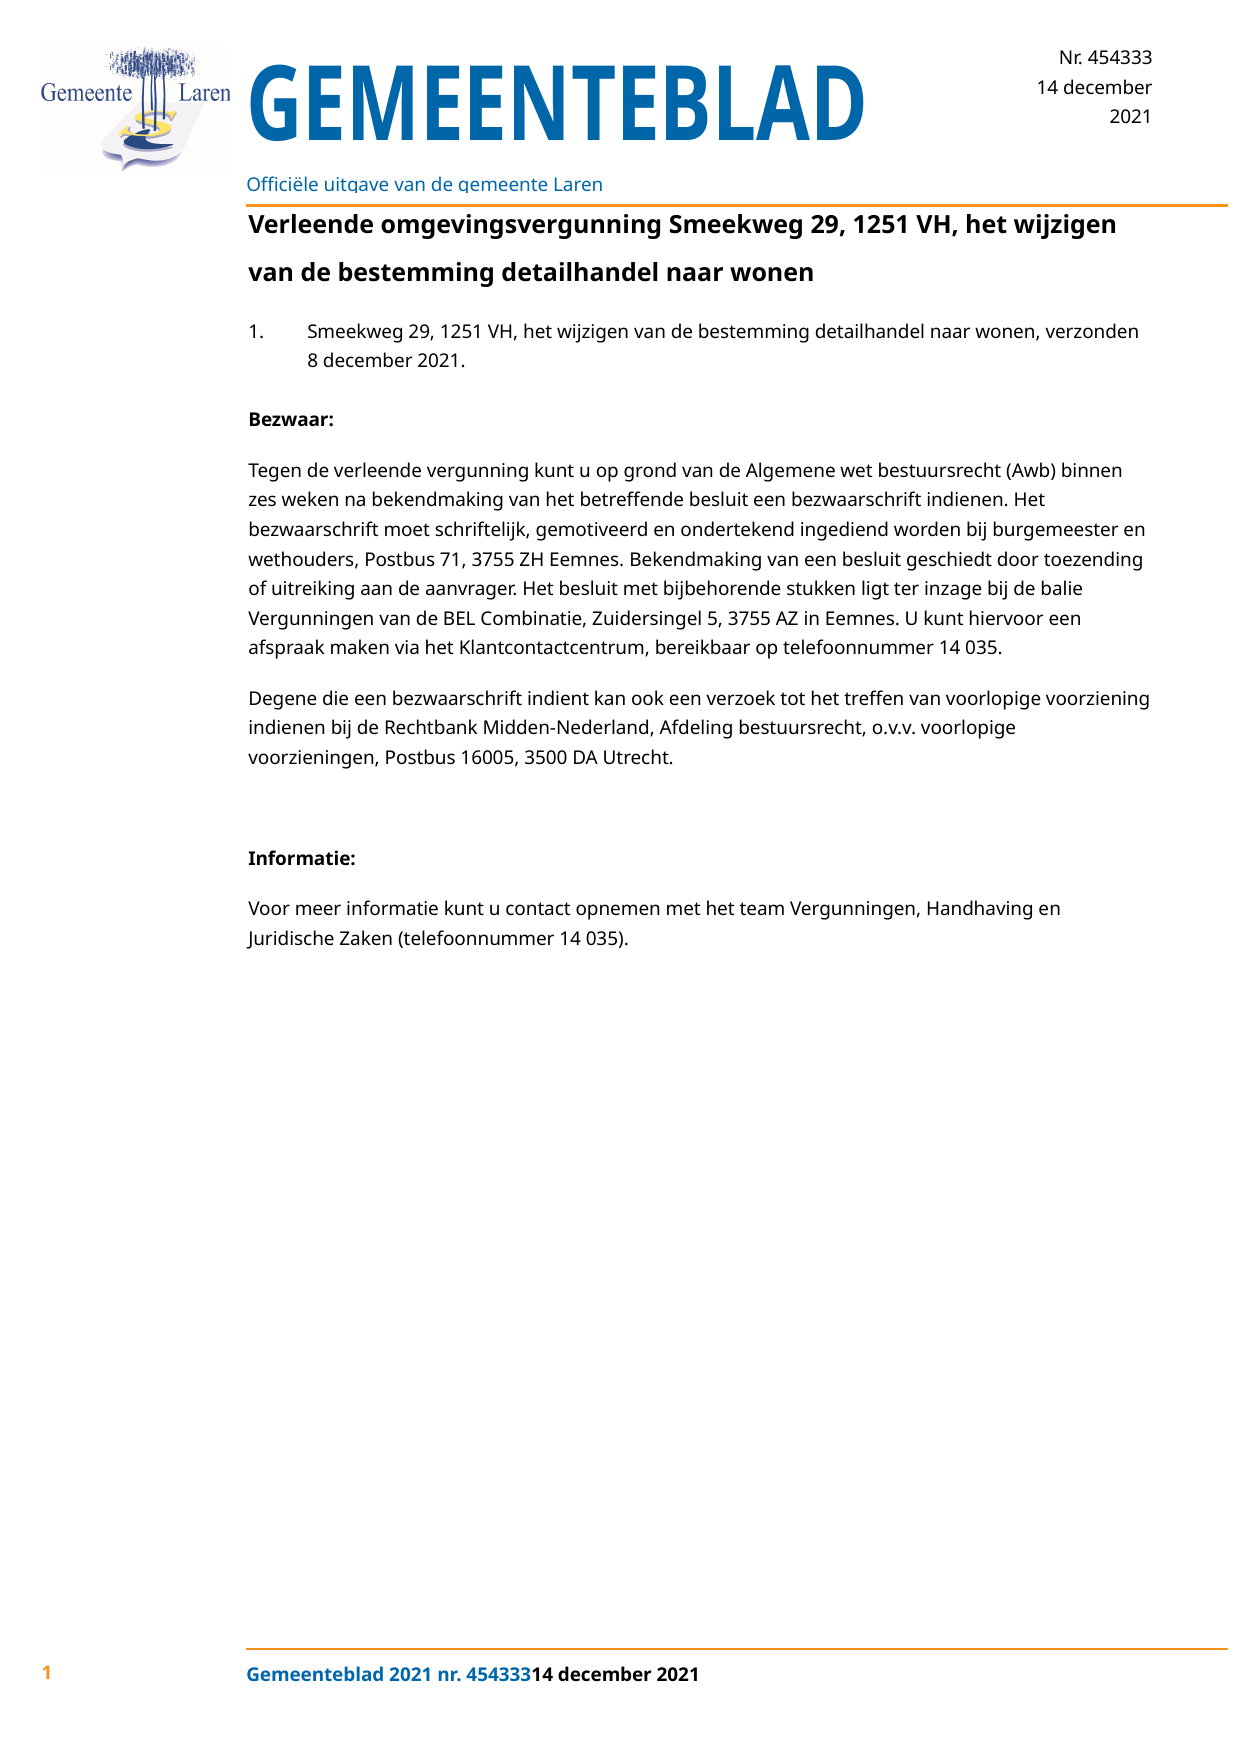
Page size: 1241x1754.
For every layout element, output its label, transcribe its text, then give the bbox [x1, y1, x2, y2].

picture [41, 47, 231, 172]
text Verleende omgevingsvergunning Smeekweg 29, 1251 VH, het wijzigen van de bestemming detailhandel naar wonen [248, 207, 1152, 288]
list Smeekweg 29, 1251 VH, het wijzigen van de bestemming detailhandel naar wonen, verzonden 8 december 2021. [248, 318, 1152, 373]
text Voor meer informatie kunt u contact opnemen met het team Vergunningen, Handhaving en Juridische Zaken (telefoonnummer 14 035). [248, 895, 1152, 951]
text Degene die een bezwaarschrift indient kan ook een verzoek tot het treffen van voorlopige voorziening indienen bij de Rechtbank Midden-Nederland, Afdeling bestuursrecht, o.v.v. voorlopige voorzieningen, Postbus 16005, 3500 DA Utrecht. [248, 685, 1152, 770]
text Bezwaar: [248, 407, 1152, 432]
text Tegen de verleende vergunning kunt u op grond van de Algemene wet bestuursrecht (Awb) binnen zes weken na bekendmaking van het betreffende besluit een bezwaarschrift indienen. Het bezwaarschrift moet schriftelijk, gemotiveerd en ondertekend ingediend worden bij burgemeester en wethouders, Postbus 71, 3755 ZH Eemnes. Bekendmaking van een besluit geschiedt door toezending of uitreiking aan de aanvrager. Het besluit met bijbehorende stukken ligt ter inzage bij de balie Vergunningen van de BEL Combinatie, Zuidersingel 5, 3755 AZ in Eemnes. U kunt hiervoor een afspraak maken via het Klantcontactcentrum, bereikbaar op telefoonnummer 14 035. [248, 457, 1152, 660]
text Informatie: [248, 845, 1152, 871]
